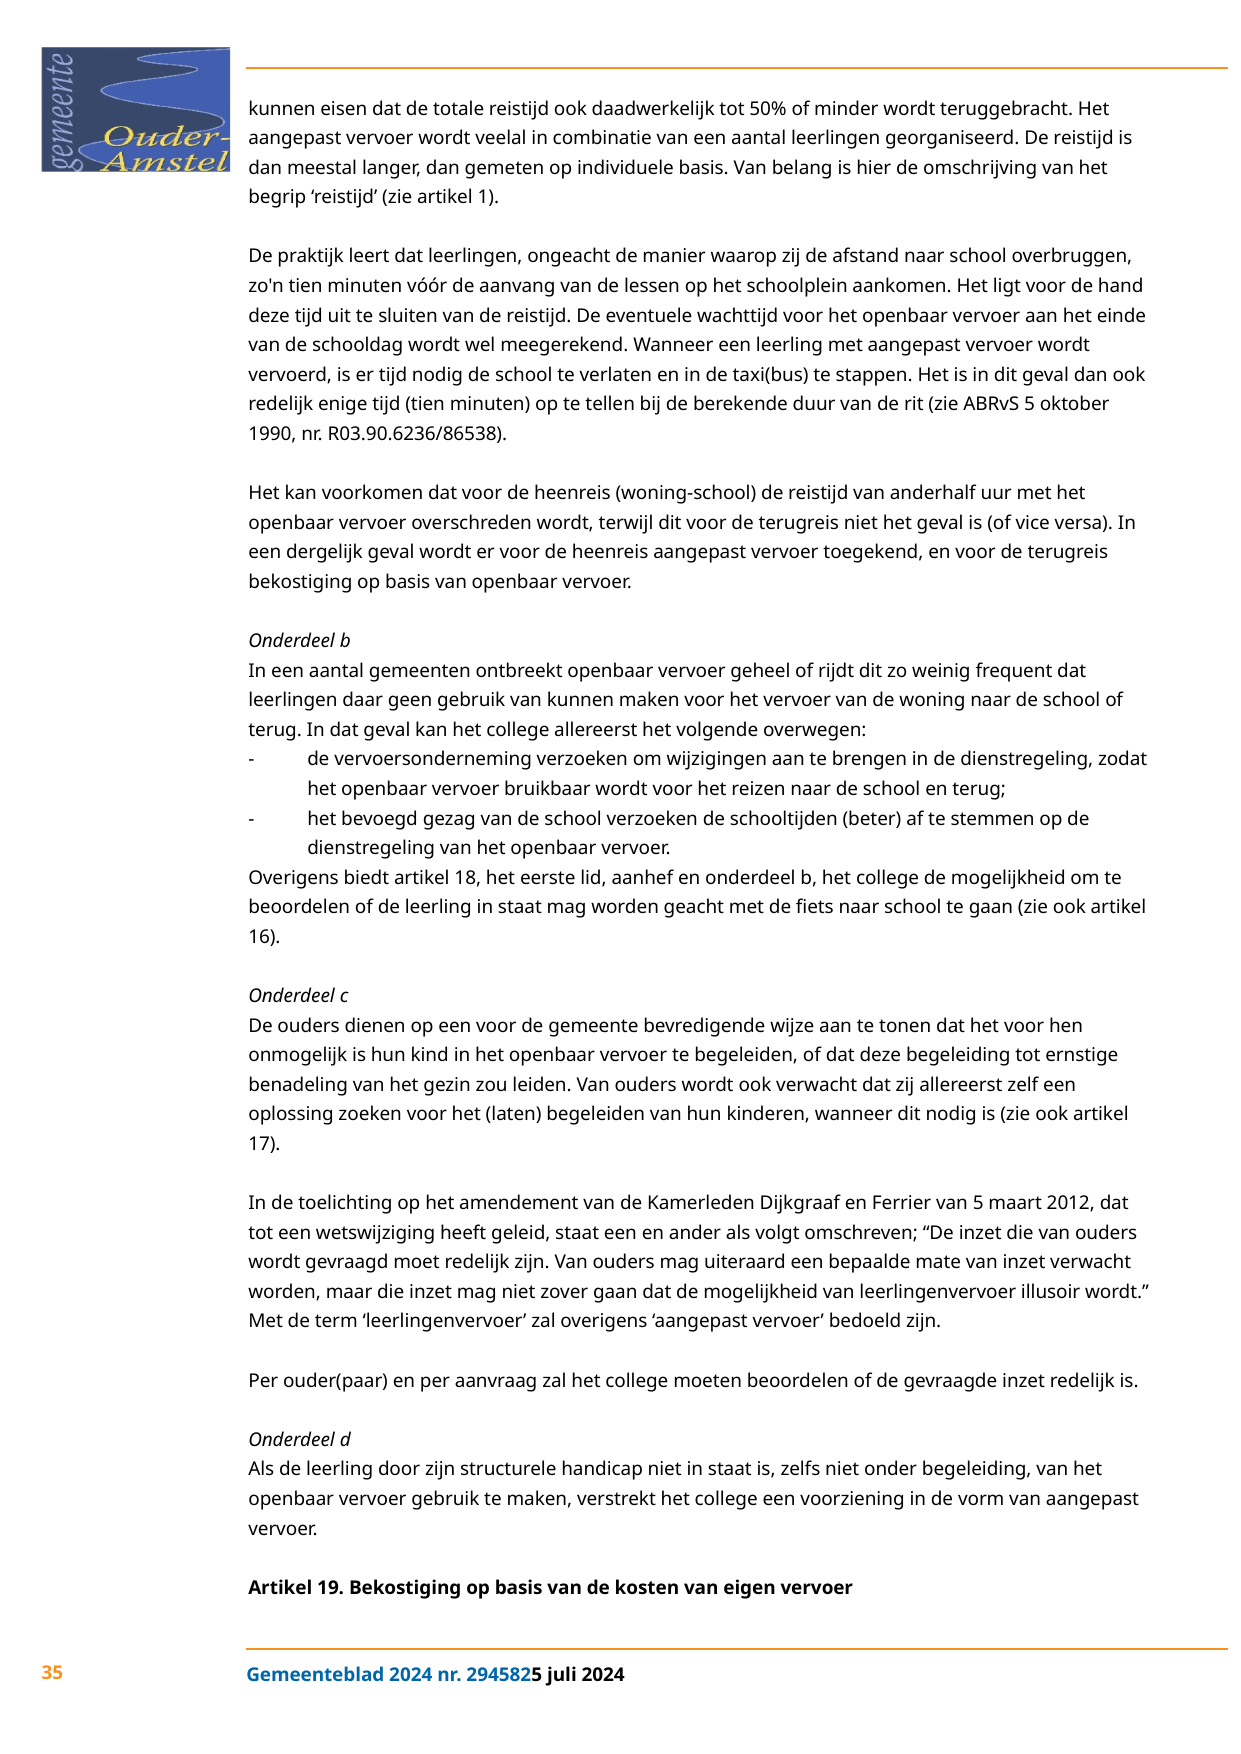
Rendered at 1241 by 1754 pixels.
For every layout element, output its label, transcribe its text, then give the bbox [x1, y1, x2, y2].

text Per ouder(paar) en per aanvraag zal het college moeten beoordelen of de gevraagde inzet redelijk is. [248, 1367, 1152, 1393]
text kunnen eisen dat de totale reistijd ook daadwerkelijk tot 50% of minder wordt teruggebracht. Het aangepast vervoer wordt veelal in combinatie van een aantal leerlingen georganiseerd. De reistijd is dan meestal langer, dan gemeten op individuele basis. Van belang is hier de omschrijving van het begrip ‘reistijd’ (zie artikel 1). [248, 95, 1152, 209]
text In een aantal gemeenten ontbreekt openbaar vervoer geheel of rijdt dit zo weinig frequent dat leerlingen daar geen gebruik van kunnen maken voor het vervoer van de woning naar de school of terug. In dat geval kan het college allereerst het volgende overwegen: [248, 657, 1152, 742]
picture [41, 47, 231, 172]
list de vervoersonderneming verzoeken om wijzigingen aan te brengen in de dienstregeling, zodat het openbaar vervoer bruikbaar wordt voor het reizen naar de school en terug; [248, 746, 1152, 801]
text Overigens biedt artikel 18, het eerste lid, aanhef en onderdeel b, het college de mogelijkheid om te beoordelen of de leerling in staat mag worden geacht met de fiets naar school te gaan (zie ook artikel 16). [248, 864, 1152, 949]
text Onderdeel c [248, 982, 1152, 1008]
text Het kan voorkomen dat voor de heenreis (woning-school) de reistijd van anderhalf uur met het openbaar vervoer overschreden wordt, terwijl dit voor de terugreis niet het geval is (of vice versa). In een dergelijk geval wordt er voor de heenreis aangepast vervoer toegekend, en voor de terugreis bekostiging op basis van openbaar vervoer. [248, 479, 1152, 594]
text De ouders dienen op een voor de gemeente bevredigende wijze aan te tonen dat het voor hen onmogelijk is hun kind in het openbaar vervoer te begeleiden, of dat deze begeleiding tot ernstige benadeling van het gezin zou leiden. Van ouders wordt ook verwacht dat zij allereerst zelf een oplossing zoeken voor het (laten) begeleiden van hun kinderen, wanneer dit nodig is (zie ook artikel 17). [248, 1012, 1152, 1156]
text Onderdeel b [248, 627, 1152, 653]
text De praktijk leert dat leerlingen, ongeacht de manier waarop zij de afstand naar school overbruggen, zo'n tien minuten vóór de aanvang van de lessen op het schoolplein aankomen. Het ligt voor de hand deze tijd uit te sluiten van de reistijd. De eventuele wachttijd voor het openbaar vervoer aan het einde van de schooldag wordt wel meegerekend. Wanneer een leerling met aangepast vervoer wordt vervoerd, is er tijd nodig de school te verlaten en in de taxi(bus) te stappen. Het is in dit geval dan ook redelijk enige tijd (tien minuten) op te tellen bij de berekende duur van de rit (zie ABRvS 5 oktober 1990, nr. R03.90.6236/86538). [248, 243, 1152, 446]
text Artikel 19. Bekostiging op basis van de kosten van eigen vervoer [248, 1574, 1152, 1600]
text In de toelichting op het amendement van de Kamerleden Dijkgraaf en Ferrier van 5 maart 2012, dat tot een wetswijziging heeft geleid, staat een en ander als volgt omschreven; “De inzet die van ouders wordt gevraagd moet redelijk zijn. Van ouders mag uiteraard een bepaalde mate van inzet verwacht worden, maar die inzet mag niet zover gaan dat de mogelijkheid van leerlingenvervoer illusoir wordt.” Met de term ‘leerlingenvervoer’ zal overigens ‘aangepast vervoer’ bedoeld zijn. [248, 1189, 1152, 1333]
text Onderdeel d [248, 1426, 1152, 1452]
text Als de leerling door zijn structurele handicap niet in staat is, zelfs niet onder begeleiding, van het openbaar vervoer gebruik te maken, verstrekt het college een voorziening in de vorm van aangepast vervoer. [248, 1456, 1152, 1541]
list het bevoegd gezag van de school verzoeken de schooltijden (beter) af te stemmen op de dienstregeling van het openbaar vervoer. [248, 805, 1152, 860]
